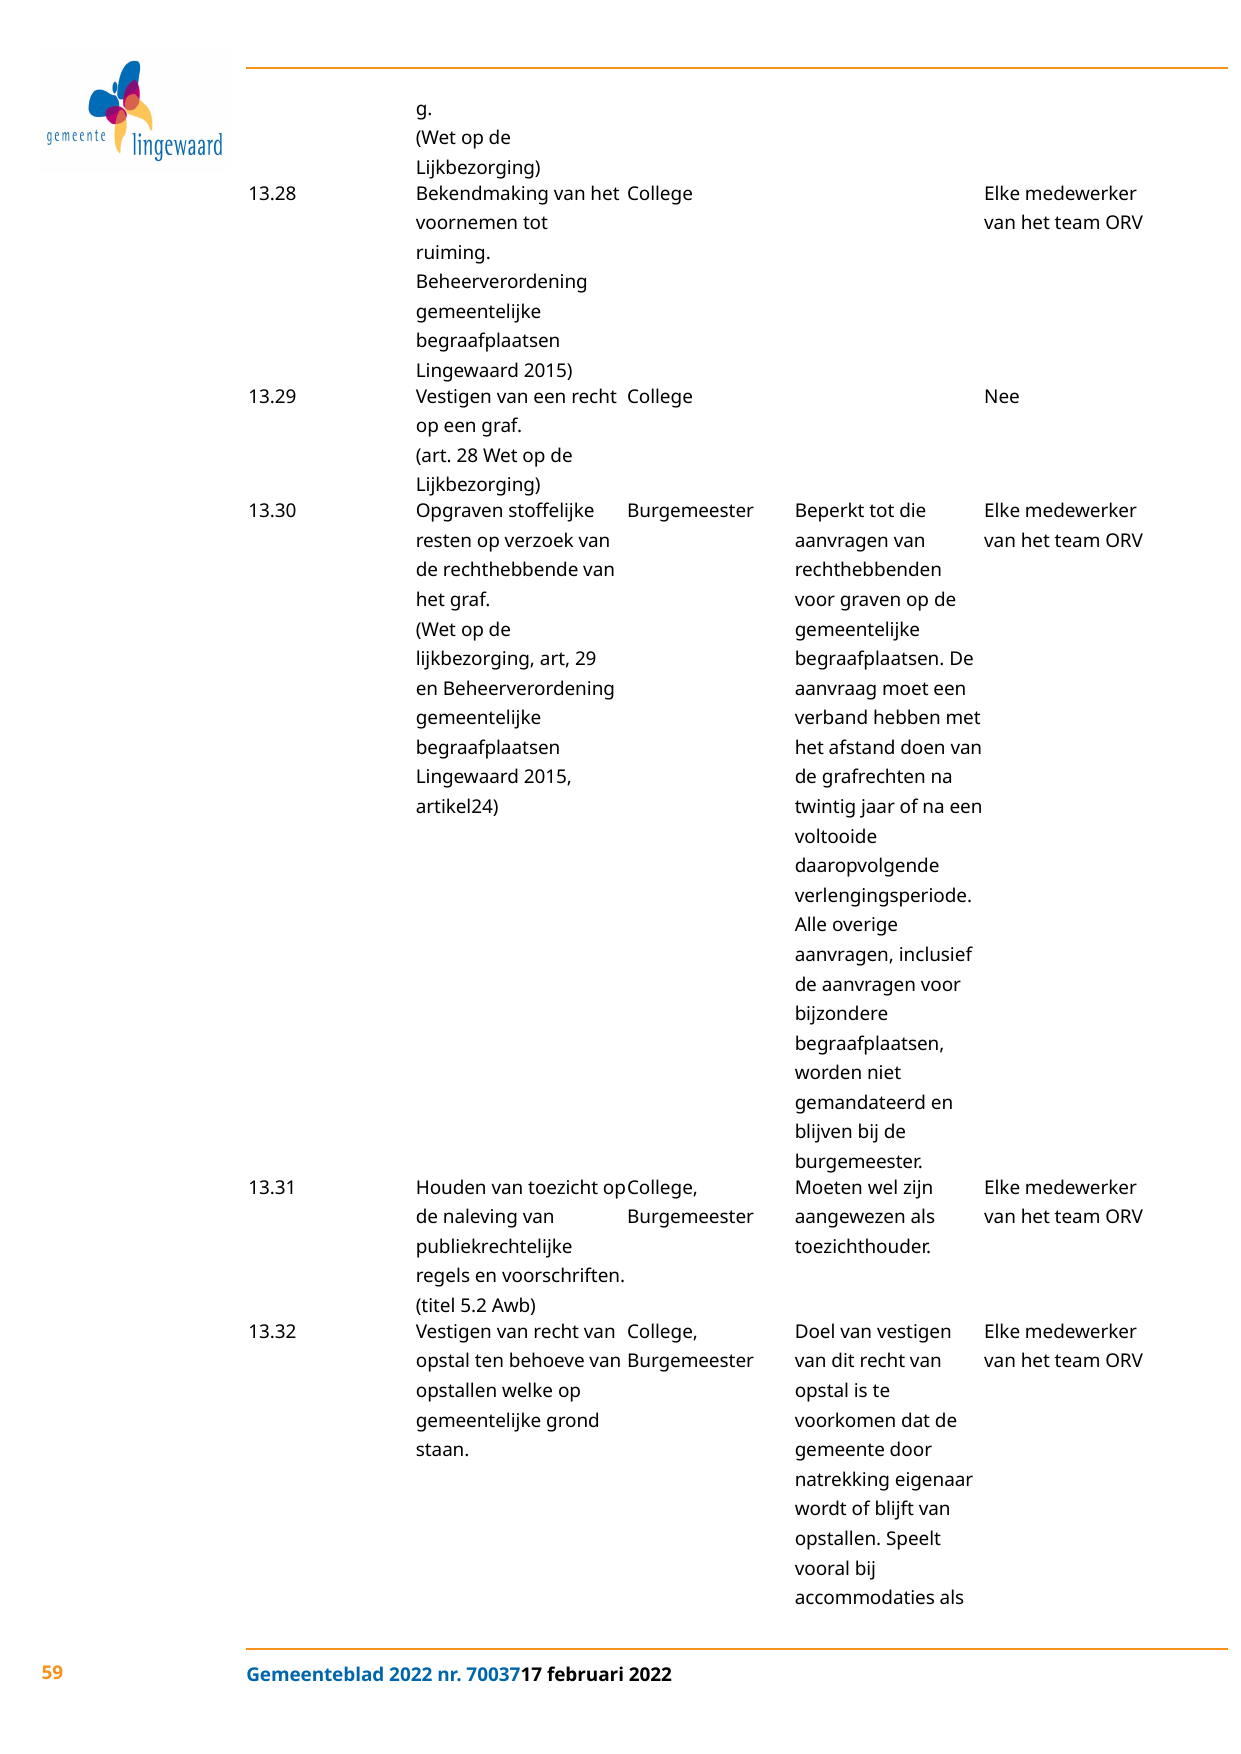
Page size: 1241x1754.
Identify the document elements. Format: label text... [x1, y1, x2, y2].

table_cell 13.28 [248, 180, 416, 383]
table_cell 13.31 [248, 1174, 416, 1318]
table_cell College [627, 180, 794, 383]
table_cell [627, 95, 794, 180]
table_cell [248, 95, 416, 180]
table_cell College, Burgemeester [627, 1318, 794, 1610]
table_cell Nee [984, 383, 1152, 497]
table_cell [795, 383, 984, 497]
picture [41, 47, 231, 172]
table_cell Vestigen van recht van opstal ten behoeve van opstallen welke op gemeentelijke grond staan. [416, 1318, 627, 1610]
table_cell Elke medewerker van het team ORV [984, 1174, 1152, 1318]
table_cell Burgemeester [627, 498, 794, 1174]
table_cell Houden van toezicht op de naleving van publiekrechtelijke regels en voorschriften. (titel 5.2 Awb) [416, 1174, 627, 1318]
table_cell Bekendmaking van het voornemen tot ruiming. Beheerverordening gemeentelijke begraafplaatsen Lingewaard 2015) [416, 180, 627, 383]
table_cell Elke medewerker van het team ORV [984, 1318, 1152, 1610]
table_cell [795, 180, 984, 383]
table_cell Doel van vestigen van dit recht van opstal is te voorkomen dat de gemeente door natrekking eigenaar wordt of blijft van opstallen. Speelt vooral bij accommodaties als [795, 1318, 984, 1610]
table_cell 13.29 [248, 383, 416, 497]
table_cell Elke medewerker van het team ORV [984, 180, 1152, 383]
table_cell Opgraven stoffelijke resten op verzoek van de rechthebbende van het graf. (Wet op de lijkbezorging, art, 29 en Beheerverordening gemeentelijke begraafplaatsen Lingewaard 2015, artikel24) [416, 498, 627, 1174]
table_cell 13.30 [248, 498, 416, 1174]
table_cell Vestigen van een recht op een graf. (art. 28 Wet op de Lijkbezorging) [416, 383, 627, 497]
table_cell g. (Wet op de Lijkbezorging) [416, 95, 627, 180]
table_cell [984, 95, 1152, 180]
table_cell [795, 95, 984, 180]
table_cell Moeten wel zijn aangewezen als toezichthouder. [795, 1174, 984, 1318]
table_cell Elke medewerker van het team ORV [984, 498, 1152, 1174]
table_cell College [627, 383, 794, 497]
table_cell 13.32 [248, 1318, 416, 1610]
table_cell College, Burgemeester [627, 1174, 794, 1318]
table_cell Beperkt tot die aanvragen van rechthebbenden voor graven op de gemeentelijke begraafplaatsen. De aanvraag moet een verband hebben met het afstand doen van de grafrechten na twintig jaar of na een voltooide daaropvolgende verlengingsperiode. Alle overige aanvragen, inclusief de aanvragen voor bijzondere begraafplaatsen, worden niet gemandateerd en blijven bij de burgemeester. [795, 498, 984, 1174]
